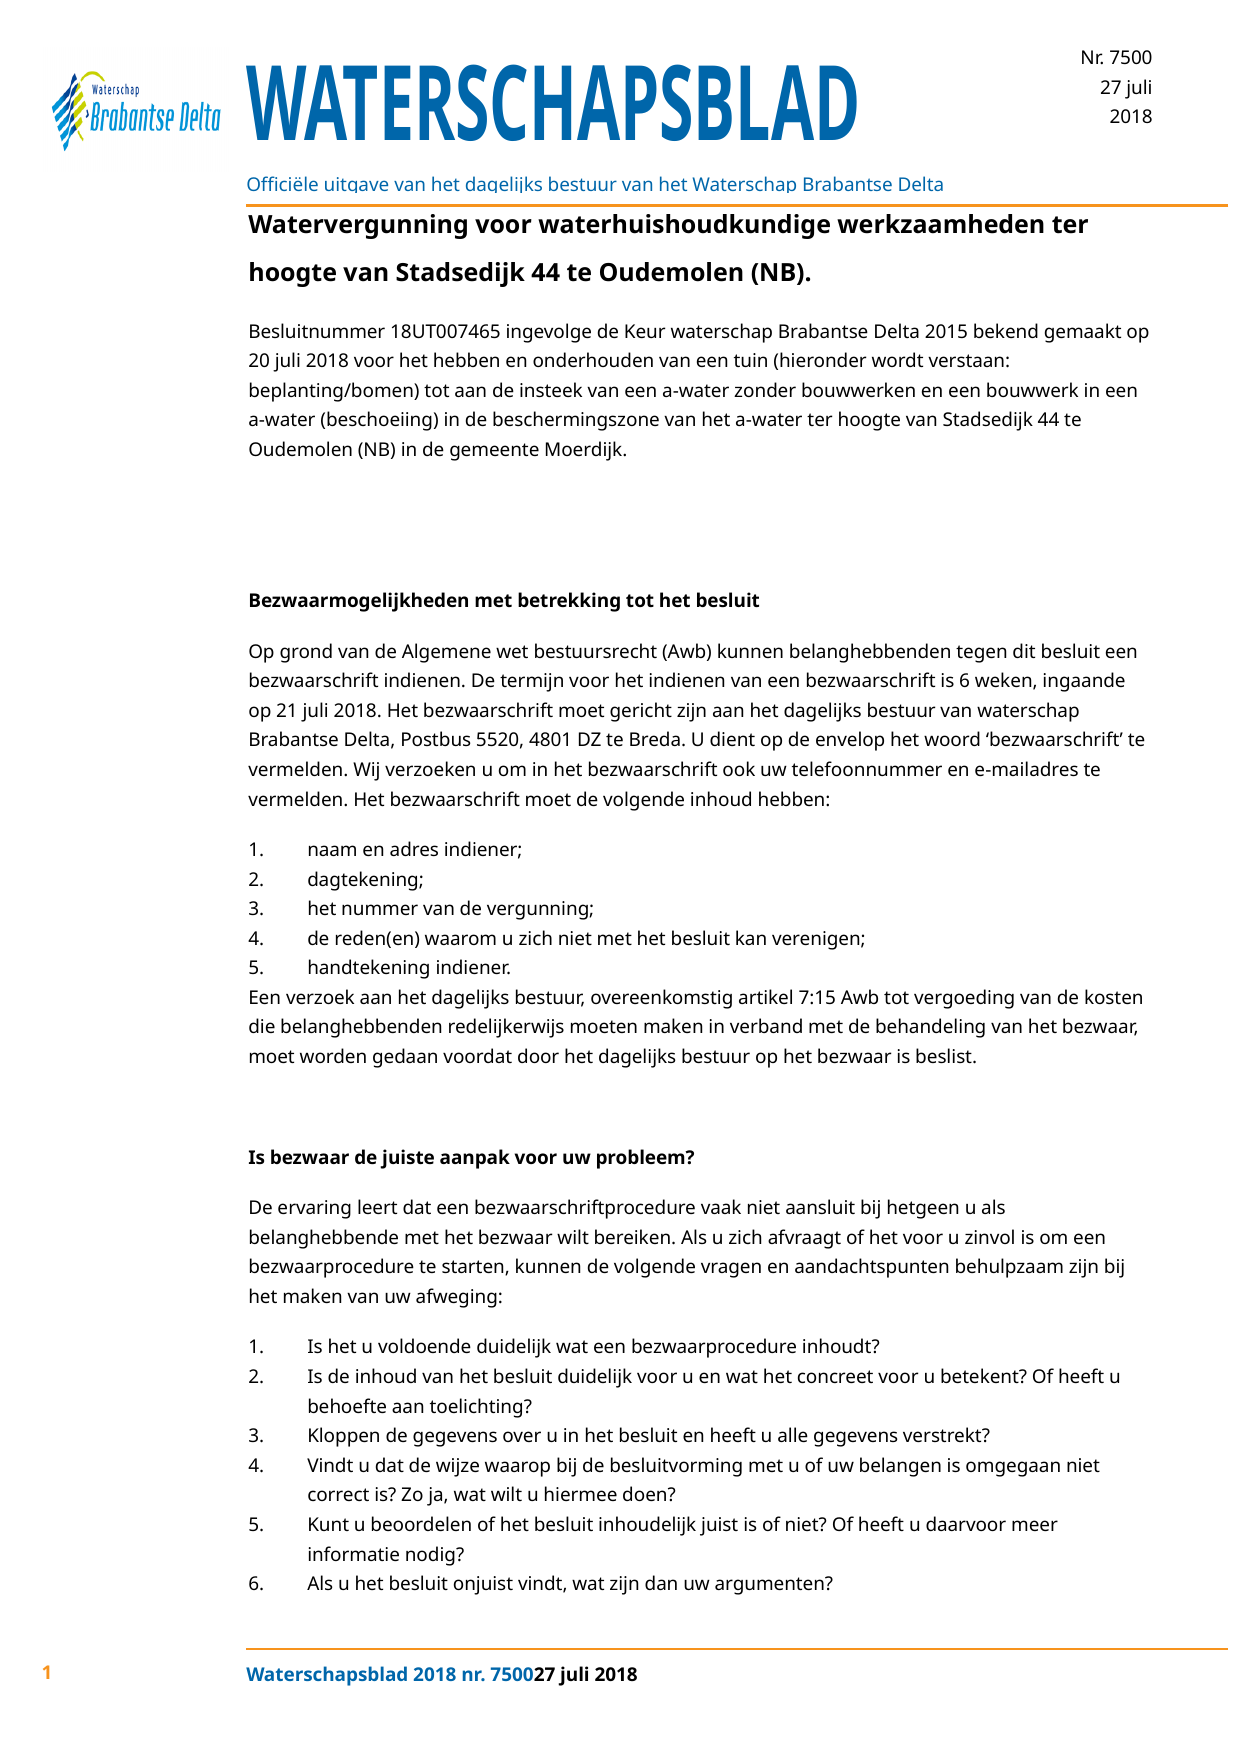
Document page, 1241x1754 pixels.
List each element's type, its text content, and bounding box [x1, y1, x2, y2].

text Watervergunning voor waterhuishoudkundige werkzaamheden ter hoogte van Stadsedijk 44 te Oudemolen (NB). [248, 207, 1152, 288]
list dagtekening; [248, 866, 1152, 892]
text De ervaring leert dat een bezwaarschriftprocedure vaak niet aansluit bij hetgeen u als belanghebbende met het bezwaar wilt bereiken. Als u zich afvraagt of het voor u zinvol is om een bezwaarprocedure te starten, kunnen de volgende vragen en aandachtspunten behulpzaam zijn bij het maken van uw afweging: [248, 1194, 1152, 1309]
text Is bezwaar de juiste aanpak voor uw probleem? [248, 1144, 1152, 1170]
list Vindt u dat de wijze waarop bij de besluitvorming met u of uw belangen is omgegaan niet correct is? Zo ja, wat wilt u hiermee doen? [248, 1452, 1152, 1507]
list Is de inhoud van het besluit duidelijk voor u en wat het concreet voor u betekent? Of heeft u behoefte aan toelichting? [248, 1363, 1152, 1419]
list Als u het besluit onjuist vindt, wat zijn dan uw argumenten? [248, 1570, 1152, 1596]
list Kloppen de gegevens over u in het besluit en heeft u alle gegevens verstrekt? [248, 1422, 1152, 1448]
list het nummer van de vergunning; [248, 895, 1152, 921]
text Besluitnummer 18UT007465 ingevolge de Keur waterschap Brabantse Delta 2015 bekend gemaakt op 20 juli 2018 voor het hebben en onderhouden van een tuin (hieronder wordt verstaan: beplanting/bomen) tot aan de insteek van een a-water zonder bouwwerken en een bouwwerk in een a-water (beschoeiing) in de beschermingszone van het a-water ter hoogte van Stadsedijk 44 te Oudemolen (NB) in de gemeente Moerdijk. [248, 318, 1152, 462]
picture [41, 47, 231, 172]
list naam en adres indiener; [248, 836, 1152, 862]
list Is het u voldoende duidelijk wat een bezwaarprocedure inhoudt? [248, 1334, 1152, 1359]
text Op grond van de Algemene wet bestuursrecht (Awb) kunnen belanghebbenden tegen dit besluit een bezwaarschrift indienen. De termijn voor het indienen van een bezwaarschrift is 6 weken, ingaande op 21 juli 2018. Het bezwaarschrift moet gericht zijn aan het dagelijks bestuur van waterschap Brabantse Delta, Postbus 5520, 4801 DZ te Breda. U dient op de envelop het woord ‘bezwaarschrift’ te vermelden. Wij verzoeken u om in het bezwaarschrift ook uw telefoonnummer en e‑mailadres te vermelden. Het bezwaarschrift moet de volgende inhoud hebben: [248, 638, 1152, 812]
list de reden(en) waarom u zich niet met het besluit kan verenigen; [248, 925, 1152, 951]
list Kunt u beoordelen of het besluit inhoudelijk juist is of niet? Of heeft u daarvoor meer informatie nodig? [248, 1511, 1152, 1567]
text Bezwaarmogelijkheden met betrekking tot het besluit [248, 587, 1152, 613]
list handtekening indiener. [248, 954, 1152, 980]
text Een verzoek aan het dagelijks bestuur, overeenkomstig artikel 7:15 Awb tot vergoeding van de kosten die belanghebbenden redelijkerwijs moeten maken in verband met de behandeling van het bezwaar, moet worden gedaan voordat door het dagelijks bestuur op het bezwaar is beslist. [248, 984, 1152, 1069]
